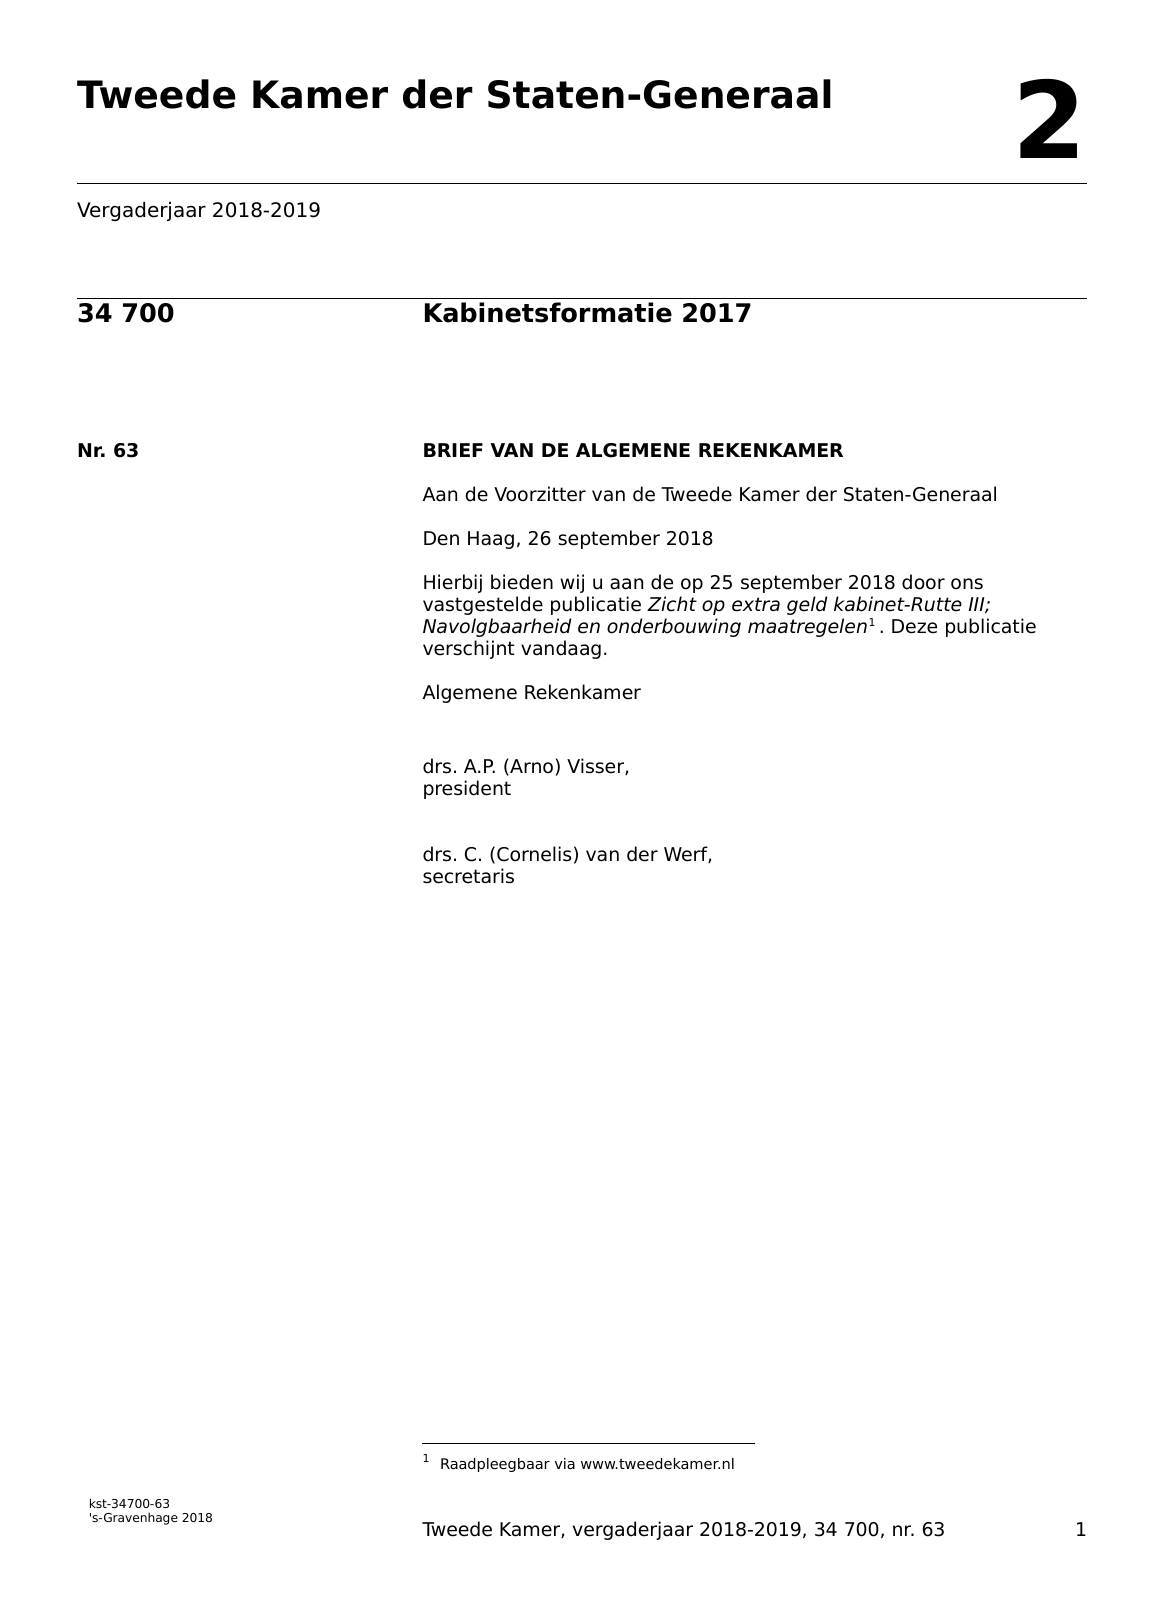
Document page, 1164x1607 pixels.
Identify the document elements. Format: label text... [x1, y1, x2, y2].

text Hierbij bieden wij u aan de op 25 september 2018 door ons vastgestelde publicatie Zicht op extra geld kabinet-Rutte III; Navolgbaarheid en onderbouwing maatregelen. Deze publicatie verschijnt vandaag. [422, 572, 1087, 660]
text Algemene Rekenkamer [422, 682, 1087, 704]
text kst-34700-63 [88, 1497, 323, 1511]
text Den Haag, 26 september 2018 [422, 528, 1087, 550]
table_cell Vergaderjaar 2018-2019 [77, 184, 1087, 298]
text Raadpleegbaar via www.tweedekamer.nl [422, 1452, 1087, 1474]
text Aan de Voorzitter van de Tweede Kamer der Staten-Generaal [422, 484, 1087, 506]
subtitle Nr. 63 BRIEF VAN DE ALGEMENE REKENKAMER [77, 440, 1087, 462]
subtitle 34 700 Kabinetsformatie 2017 [77, 299, 1087, 329]
table_header 2 [886, 59, 1087, 183]
text 's-Gravenhage 2018 [88, 1511, 323, 1525]
text drs. C. (Cornelis) van der Werf, secretaris [422, 822, 1087, 888]
text drs. A.P. (Arno) Visser, president [422, 734, 1087, 800]
table_header Tweede Kamer der Staten-Generaal [77, 59, 886, 183]
